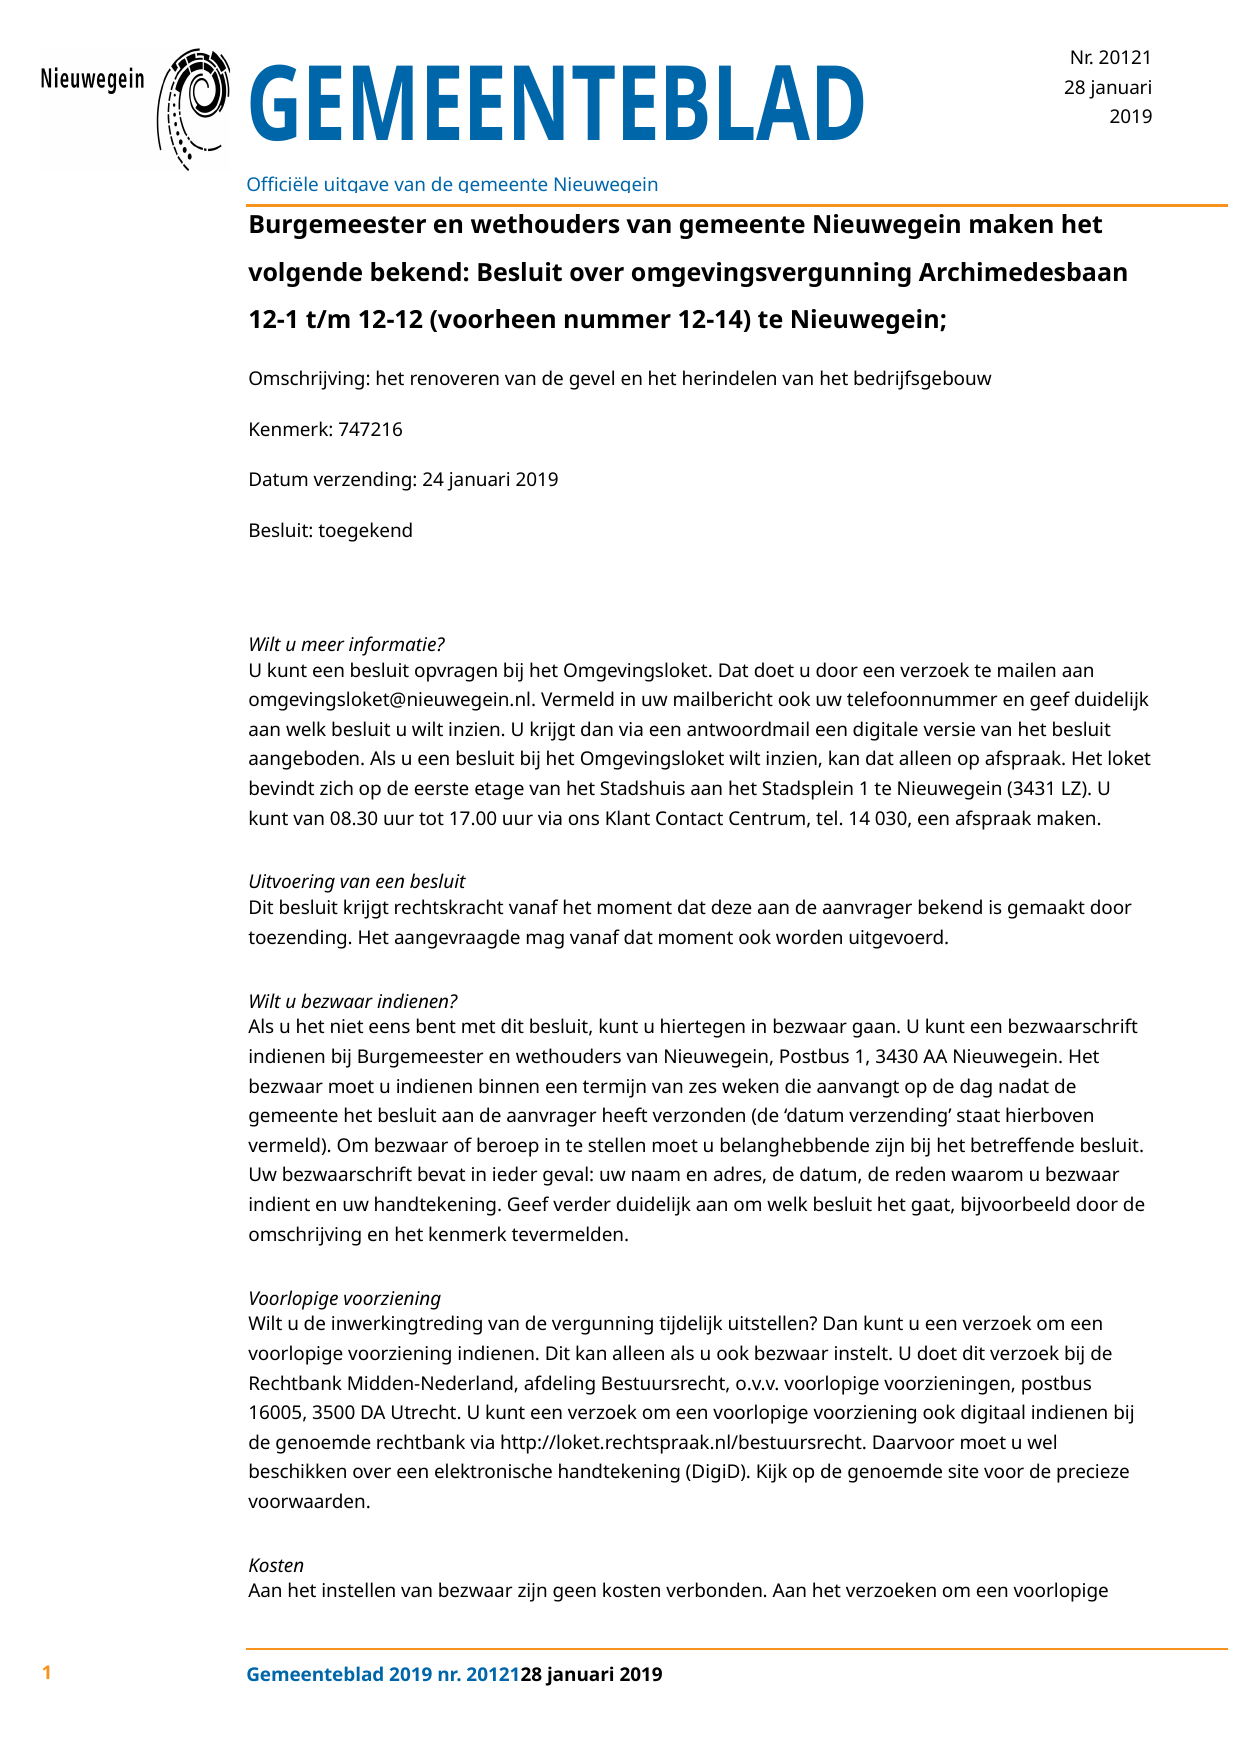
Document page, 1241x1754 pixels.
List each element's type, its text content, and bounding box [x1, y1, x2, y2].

text Voorlopige voorziening [248, 1285, 1152, 1311]
text Omschrijving: het renoveren van de gevel en het herindelen van het bedrijfsgebouw [248, 366, 1152, 391]
text Uitvoering van een besluit [248, 869, 1152, 894]
text Burgemeester en wethouders van gemeente Nieuwegein maken het volgende bekend: Besluit over omgevingsvergunning Archimedesbaan 12-1 t/m 12-12 (voorheen nummer 12-14) te Nieuwegein; [248, 207, 1152, 336]
text Wilt u bezwaar indienen? [248, 988, 1152, 1014]
text Kenmerk: 747216 [248, 416, 1152, 442]
text Kosten [248, 1552, 1152, 1578]
text Als u het niet eens bent met dit besluit, kunt u hiertegen in bezwaar gaan. U kunt een bezwaarschrift indienen bij Burgemeester en wethouders van Nieuwegein, Postbus 1, 3430 AA Nieuwegein. Het bezwaar moet u indienen binnen een termijn van zes weken die aanvangt op de dag nadat de gemeente het besluit aan de aanvrager heeft verzonden (de ‘datum verzending’ staat hierboven vermeld). Om bezwaar of beroep in te stellen moet u belanghebbende zijn bij het betreffende besluit. Uw bezwaarschrift bevat in ieder geval: uw naam en adres, de datum, de reden waarom u bezwaar indient en uw handtekening. Geef verder duidelijk aan om welk besluit het gaat, bijvoorbeeld door de omschrijving en het kenmerk tevermelden. [248, 1014, 1152, 1247]
text U kunt een besluit opvragen bij het Omgevingsloket. Dat doet u door een verzoek te mailen aan omgevingsloket@nieuwegein.nl. Vermeld in uw mailbericht ook uw telefoonnummer en geef duidelijk aan welk besluit u wilt inzien. U krijgt dan via een antwoordmail een digitale versie van het besluit aangeboden. Als u een besluit bij het Omgevingsloket wilt inzien, kan dat alleen op afspraak. Het loket bevindt zich op de eerste etage van het Stadshuis aan het Stadsplein 1 te Nieuwegein (3431 LZ). U kunt van 08.30 uur tot 17.00 uur via ons Klant Contact Centrum, tel. 14 030, een afspraak maken. [248, 657, 1152, 831]
text Wilt u meer informatie? [248, 631, 1152, 657]
text Aan het instellen van bezwaar zijn geen kosten verbonden. Aan het verzoeken om een voorlopige [248, 1578, 1152, 1603]
picture [41, 47, 231, 172]
text Wilt u de inwerkingtreding van de vergunning tijdelijk uitstellen? Dan kunt u een verzoek om een voorlopige voorziening indienen. Dit kan alleen als u ook bezwaar instelt. U doet dit verzoek bij de Rechtbank Midden-Nederland, afdeling Bestuursrecht, o.v.v. voorlopige voorzieningen, postbus 16005, 3500 DA Utrecht. U kunt een verzoek om een voorlopige voorziening ook digitaal indienen bij de genoemde rechtbank via http://loket.rechtspraak.nl/bestuursrecht. Daarvoor moet u wel beschikken over een elektronische handtekening (DigiD). Kijk op de genoemde site voor de precieze voorwaarden. [248, 1311, 1152, 1514]
text Besluit: toegekend [248, 517, 1152, 542]
text Dit besluit krijgt rechtskracht vanaf het moment dat deze aan de aanvrager bekend is gemaakt door toezending. Het aangevraagde mag vanaf dat moment ook worden uitgevoerd. [248, 894, 1152, 950]
text Datum verzending: 24 januari 2019 [248, 466, 1152, 492]
